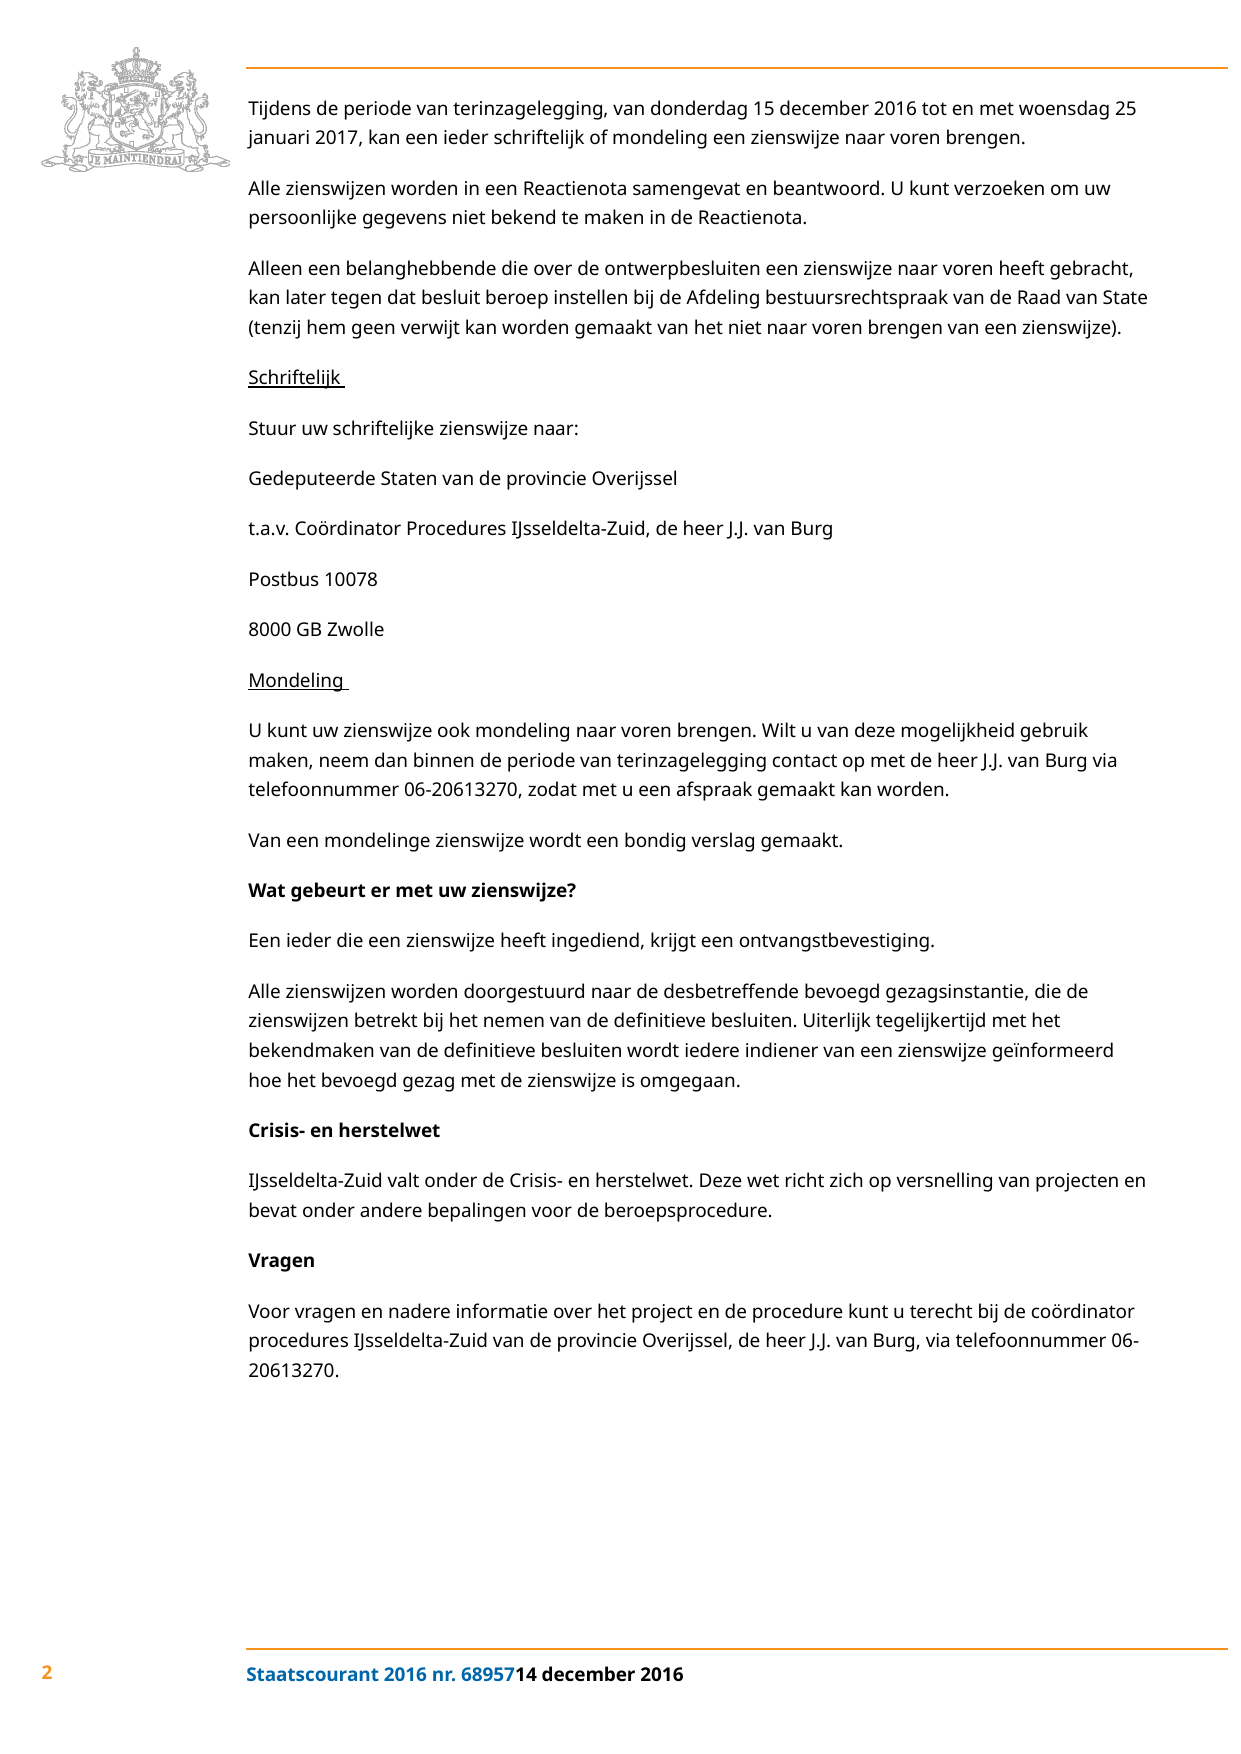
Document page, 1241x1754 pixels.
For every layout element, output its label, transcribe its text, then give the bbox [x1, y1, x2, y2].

text Alleen een belanghebbende die over de ontwerpbesluiten een zienswijze naar voren heeft gebracht, kan later tegen dat besluit beroep instellen bij de Afdeling bestuursrechtspraak van de Raad van State (tenzij hem geen verwijt kan worden gemaakt van het niet naar voren brengen van een zienswijze). [248, 255, 1152, 340]
text Alle zienswijzen worden doorgestuurd naar de desbetreffende bevoegd gezagsinstantie, die de zienswijzen betrekt bij het nemen van de definitieve besluiten. Uiterlijk tegelijkertijd met het bekendmaken van de definitieve besluiten wordt iedere indiener van een zienswijze geïnformeerd hoe het bevoegd gezag met de zienswijze is omgegaan. [248, 978, 1152, 1093]
text Wat gebeurt er met uw zienswijze? [248, 877, 1152, 903]
text Postbus 10078 [248, 566, 1152, 592]
text Van een mondelinge zienswijze wordt een bondig verslag gemaakt. [248, 827, 1152, 853]
text Mondeling [248, 667, 1152, 693]
text Een ieder die een zienswijze heeft ingediend, krijgt een ontvangstbevestiging. [248, 928, 1152, 953]
text Stuur uw schriftelijke zienswijze naar: [248, 415, 1152, 441]
text Schriftelijk [248, 364, 1152, 390]
text IJsseldelta-Zuid valt onder de Crisis- en herstelwet. Deze wet richt zich op versnelling van projecten en bevat onder andere bepalingen voor de beroepsprocedure. [248, 1168, 1152, 1223]
text Crisis- en herstelwet [248, 1117, 1152, 1143]
text Voor vragen en nadere informatie over het project en de procedure kunt u terecht bij de coördinator procedures IJsseldelta-Zuid van de provincie Overijssel, de heer J.J. van Burg, via telefoonnummer 06-20613270. [248, 1298, 1152, 1383]
text U kunt uw zienswijze ook mondeling naar voren brengen. Wilt u van deze mogelijkheid gebruik maken, neem dan binnen de periode van terinzagelegging contact op met de heer J.J. van Burg via telefoonnummer 06-20613270, zodat met u een afspraak gemaakt kan worden. [248, 717, 1152, 802]
text Alle zienswijzen worden in een Reactienota samengevat en beantwoord. U kunt verzoeken om uw persoonlijke gegevens niet bekend te maken in de Reactienota. [248, 175, 1152, 230]
text Tijdens de periode van terinzagelegging, van donderdag 15 december 2016 tot en met woensdag 25 januari 2017, kan een ieder schriftelijk of mondeling een zienswijze naar voren brengen. [248, 95, 1152, 150]
text Gedeputeerde Staten van de provincie Overijssel [248, 465, 1152, 491]
picture [41, 47, 231, 172]
text Vragen [248, 1248, 1152, 1273]
text t.a.v. Coördinator Procedures IJsseldelta-Zuid, de heer J.J. van Burg [248, 516, 1152, 541]
text 8000 GB Zwolle [248, 616, 1152, 642]
